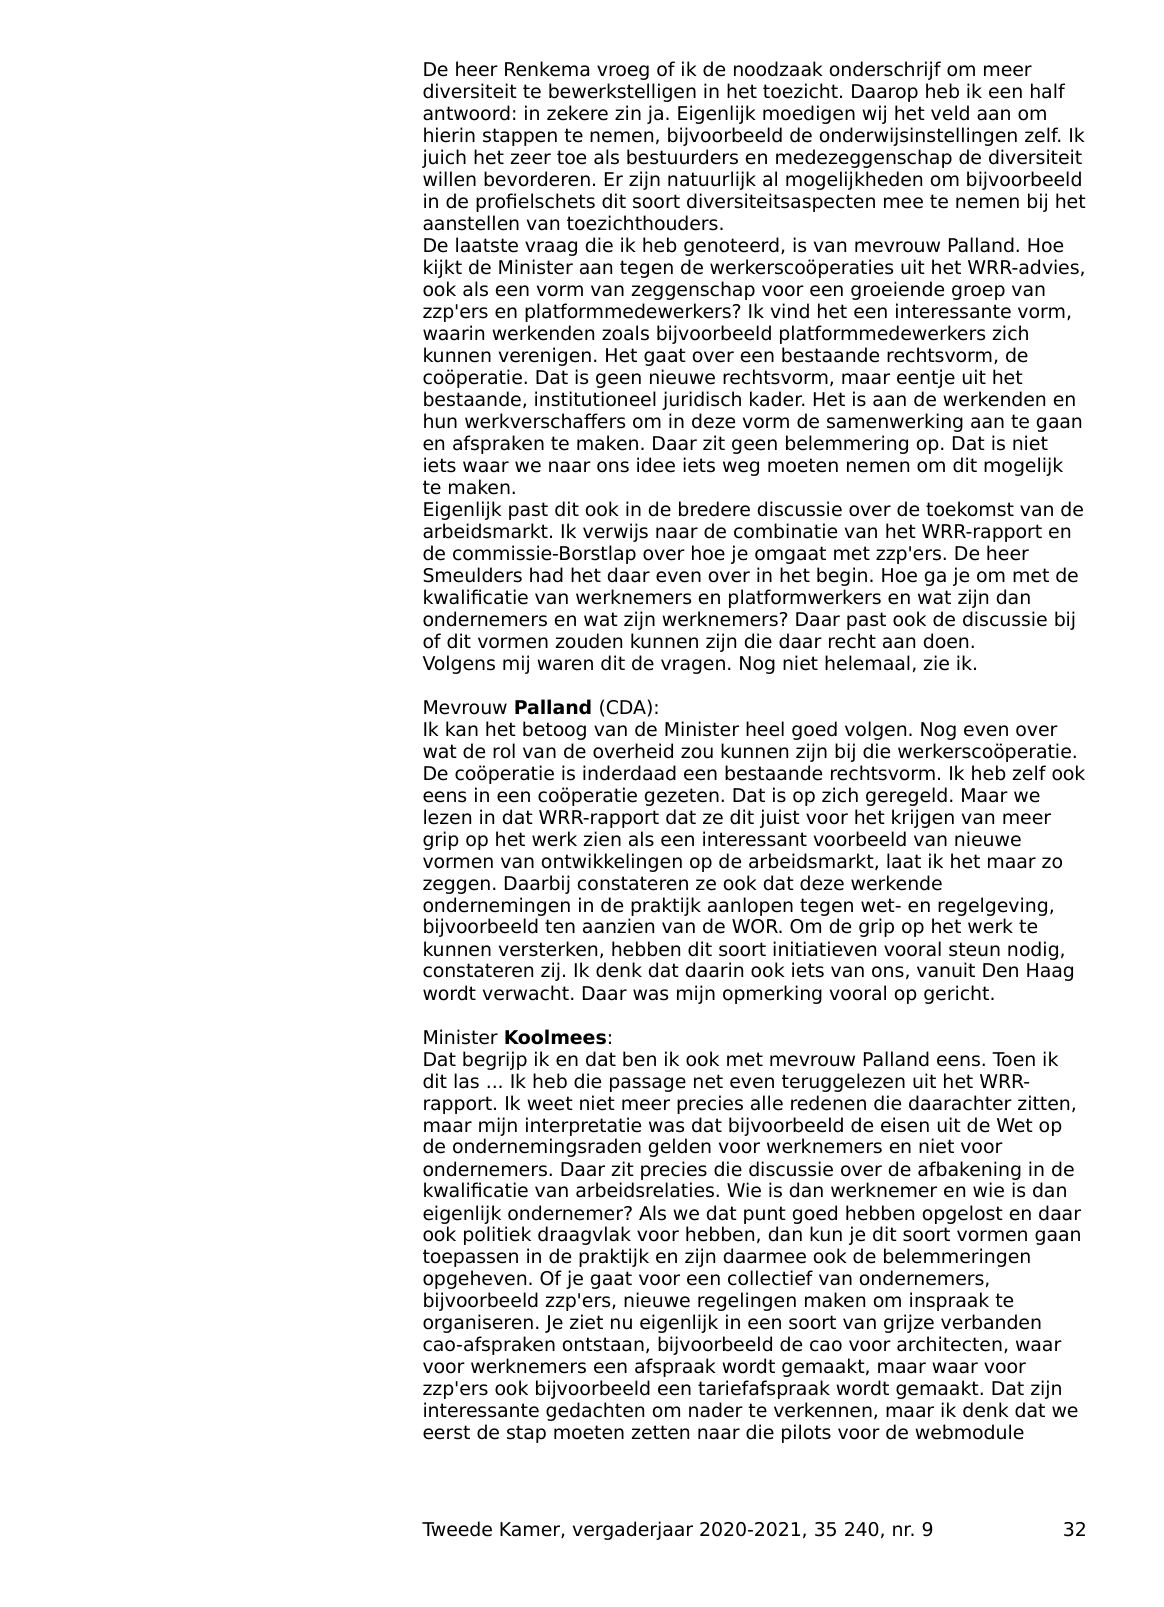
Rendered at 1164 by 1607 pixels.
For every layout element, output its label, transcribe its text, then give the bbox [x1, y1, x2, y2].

text Eigenlijk past dit ook in de bredere discussie over de toekomst van de arbeidsmarkt. Ik verwijs naar de combinatie van het WRR-rapport en de commissie-Borstlap over hoe je omgaat met zzp'ers. De heer Smeulders had het daar even over in het begin. Hoe ga je om met de kwalificatie van werknemers en platformwerkers en wat zijn dan ondernemers en wat zijn werknemers? Daar past ook de discussie bij of dit vormen zouden kunnen zijn die daar recht aan doen. [422, 499, 1087, 652]
text De laatste vraag die ik heb genoteerd, is van mevrouw Palland. Hoe kijkt de Minister aan tegen de werkerscoöperaties uit het WRR-advies, ook als een vorm van zeggenschap voor een groeiende groep van zzp'ers en platformmedewerkers? Ik vind het een interessante vorm, waarin werkenden zoals bijvoorbeeld platformmedewerkers zich kunnen verenigen. Het gaat over een bestaande rechtsvorm, de coöperatie. Dat is geen nieuwe rechtsvorm, maar eentje uit het bestaande, institutioneel juridisch kader. Het is aan de werkenden en hun werkverschaffers om in deze vorm de samenwerking aan te gaan en afspraken te maken. Daar zit geen belemmering op. Dat is niet iets waar we naar ons idee iets weg moeten nemen om dit mogelijk te maken. [422, 235, 1087, 499]
text De heer Renkema vroeg of ik de noodzaak onderschrijf om meer diversiteit te bewerkstelligen in het toezicht. Daarop heb ik een half antwoord: in zekere zin ja. Eigenlijk moedigen wij het veld aan om hierin stappen te nemen, bijvoorbeeld de onderwijsinstellingen zelf. Ik juich het zeer toe als bestuurders en medezeggenschap de diversiteit willen bevorderen. Er zijn natuurlijk al mogelijkheden om bijvoorbeeld in de profielschets dit soort diversiteitsaspecten mee te nemen bij het aanstellen van toezichthouders. [422, 59, 1087, 235]
text Dat begrijp ik en dat ben ik ook met mevrouw Palland eens. Toen ik dit las ... Ik heb die passage net even teruggelezen uit het WRR-rapport. Ik weet niet meer precies alle redenen die daarachter zitten, maar mijn interpretatie was dat bijvoorbeeld de eisen uit de Wet op de ondernemingsraden gelden voor werknemers en niet voor ondernemers. Daar zit precies die discussie over de afbakening in de kwalificatie van arbeidsrelaties. Wie is dan werknemer en wie is dan eigenlijk ondernemer? Als we dat punt goed hebben opgelost en daar ook politiek draagvlak voor hebben, dan kun je dit soort vormen gaan toepassen in de praktijk en zijn daarmee ook de belemmeringen opgeheven. Of je gaat voor een collectief van ondernemers, bijvoorbeeld zzp'ers, nieuwe regelingen maken om inspraak te organiseren. Je ziet nu eigenlijk in een soort van grijze verbanden cao-afspraken ontstaan, bijvoorbeeld de cao voor architecten, waar voor werknemers een afspraak wordt gemaakt, maar waar voor zzp'ers ook bijvoorbeeld een tariefafspraak wordt gemaakt. Dat zijn interessante gedachten om nader te verkennen, maar ik denk dat we eerst de stap moeten zetten naar die pilots voor de webmodule [422, 1048, 1087, 1444]
text Volgens mij waren dit de vragen. Nog niet helemaal, zie ik. [422, 652, 1087, 674]
text Minister Koolmees: [422, 1027, 1087, 1048]
text Mevrouw Palland (CDA): [422, 697, 1087, 719]
text Ik kan het betoog van de Minister heel goed volgen. Nog even over wat de rol van de overheid zou kunnen zijn bij die werkerscoöperatie. De coöperatie is inderdaad een bestaande rechtsvorm. Ik heb zelf ook eens in een coöperatie gezeten. Dat is op zich geregeld. Maar we lezen in dat WRR-rapport dat ze dit juist voor het krijgen van meer grip op het werk zien als een interessant voorbeeld van nieuwe vormen van ontwikkelingen op de arbeidsmarkt, laat ik het maar zo zeggen. Daarbij constateren ze ook dat deze werkende ondernemingen in de praktijk aanlopen tegen wet- en regelgeving, bijvoorbeeld ten aanzien van de WOR. Om de grip op het werk te kunnen versterken, hebben dit soort initiatieven vooral steun nodig, constateren zij. Ik denk dat daarin ook iets van ons, vanuit Den Haag wordt verwacht. Daar was mijn opmerking vooral op gericht. [422, 719, 1087, 1004]
